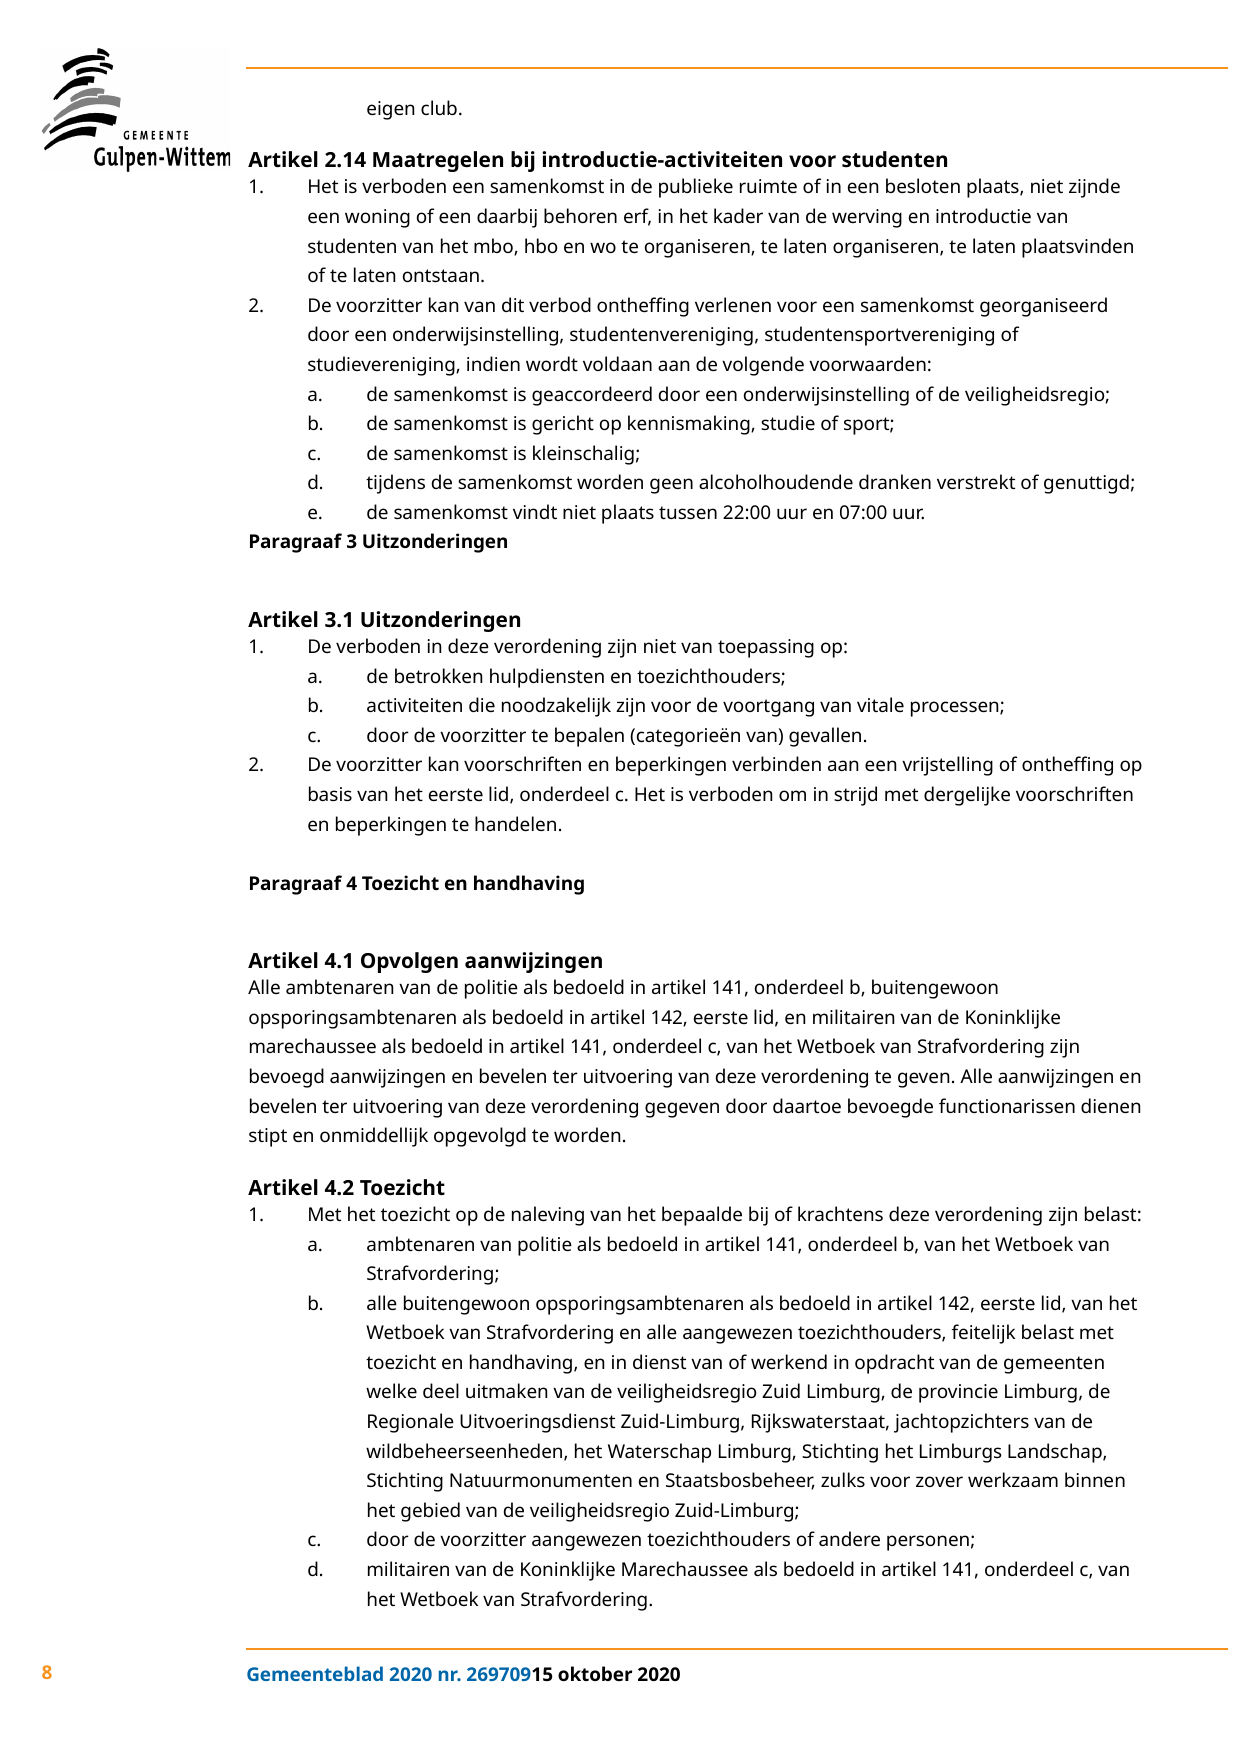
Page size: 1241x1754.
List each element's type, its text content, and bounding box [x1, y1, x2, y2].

list militairen van de Koninklijke Marechaussee als bedoeld in artikel 141, onderdeel c, van het Wetboek van Strafvordering. [307, 1556, 1152, 1612]
list de samenkomst is geaccordeerd door een onderwijsinstelling of de veiligheidsregio; [307, 381, 1152, 406]
list de samenkomst is kleinschalig; [307, 440, 1152, 466]
list door de voorzitter te bepalen (categorieën van) gevallen. [307, 722, 1152, 748]
text Artikel 4.2 Toezicht [248, 1173, 1152, 1201]
list Met het toezicht op de naleving van het bepaalde bij of krachtens deze verordening zijn belast: [248, 1201, 1152, 1227]
text Artikel 4.1 Opvolgen aanwijzingen [248, 946, 1152, 974]
text Paragraaf 3 Uitzonderingen [248, 529, 1152, 554]
list de betrokken hulpdiensten en toezichthouders; [307, 663, 1152, 688]
list Het is verboden een samenkomst in de publieke ruimte of in een besloten plaats, niet zijnde een woning of een daarbij behoren erf, in het kader van de werving en introductie van studenten van het mbo, hbo en wo te organiseren, te laten organiseren, te laten plaatsvinden of te laten ontstaan. [248, 174, 1152, 288]
picture [41, 47, 231, 172]
text Artikel 2.14 Maatregelen bij introductie-activiteiten voor studenten [248, 145, 1152, 174]
list alle buitengewoon opsporingsambtenaren als bedoeld in artikel 142, eerste lid, van het Wetboek van Strafvordering en alle aangewezen toezichthouders, feitelijk belast met toezicht en handhaving, en in dienst van of werkend in opdracht van de gemeenten welke deel uitmaken van de veiligheidsregio Zuid Limburg, de provincie Limburg, de Regionale Uitvoeringsdienst Zuid-Limburg, Rijkswaterstaat, jachtopzichters van de wildbeheerseenheden, het Waterschap Limburg, Stichting het Limburgs Landschap, Stichting Natuurmonumenten en Staatsbosbeheer, zulks voor zover werkzaam binnen het gebied van de veiligheidsregio Zuid-Limburg; [307, 1290, 1152, 1523]
list door de voorzitter aangewezen toezichthouders of andere personen; [307, 1527, 1152, 1552]
text Alle ambtenaren van de politie als bedoeld in artikel 141, onderdeel b, buitengewoon opsporingsambtenaren als bedoeld in artikel 142, eerste lid, en militairen van de Koninklijke marechaussee als bedoeld in artikel 141, onderdeel c, van het Wetboek van Strafvordering zijn bevoegd aanwijzingen en bevelen ter uitvoering van deze verordening te geven. Alle aanwijzingen en bevelen ter uitvoering van deze verordening gegeven door daartoe bevoegde functionarissen dienen stipt en onmiddellijk opgevolgd te worden. [248, 974, 1152, 1148]
text Artikel 3.1 Uitzonderingen [248, 605, 1152, 633]
text Paragraaf 4 Toezicht en handhaving [248, 870, 1152, 896]
list de samenkomst vindt niet plaats tussen 22:00 uur en 07:00 uur. [307, 499, 1152, 525]
list De verboden in deze verordening zijn niet van toepassing op: [248, 633, 1152, 659]
list de samenkomst is gericht op kennismaking, studie of sport; [307, 410, 1152, 436]
list ambtenaren van politie als bedoeld in artikel 141, onderdeel b, van het Wetboek van Strafvordering; [307, 1231, 1152, 1286]
list tijdens de samenkomst worden geen alcoholhoudende dranken verstrekt of genuttigd; [307, 469, 1152, 495]
list De voorzitter kan van dit verbod ontheffing verlenen voor een samenkomst georganiseerd door een onderwijsinstelling, studentenvereniging, studentensportvereniging of studievereniging, indien wordt voldaan aan de volgende voorwaarden: [248, 292, 1152, 377]
list eigen club. [307, 95, 1152, 121]
list De voorzitter kan voorschriften en beperkingen verbinden aan een vrijstelling of ontheffing op basis van het eerste lid, onderdeel c. Het is verboden om in strijd met dergelijke voorschriften en beperkingen te handelen. [248, 752, 1152, 836]
list activiteiten die noodzakelijk zijn voor de voortgang van vitale processen; [307, 692, 1152, 718]
